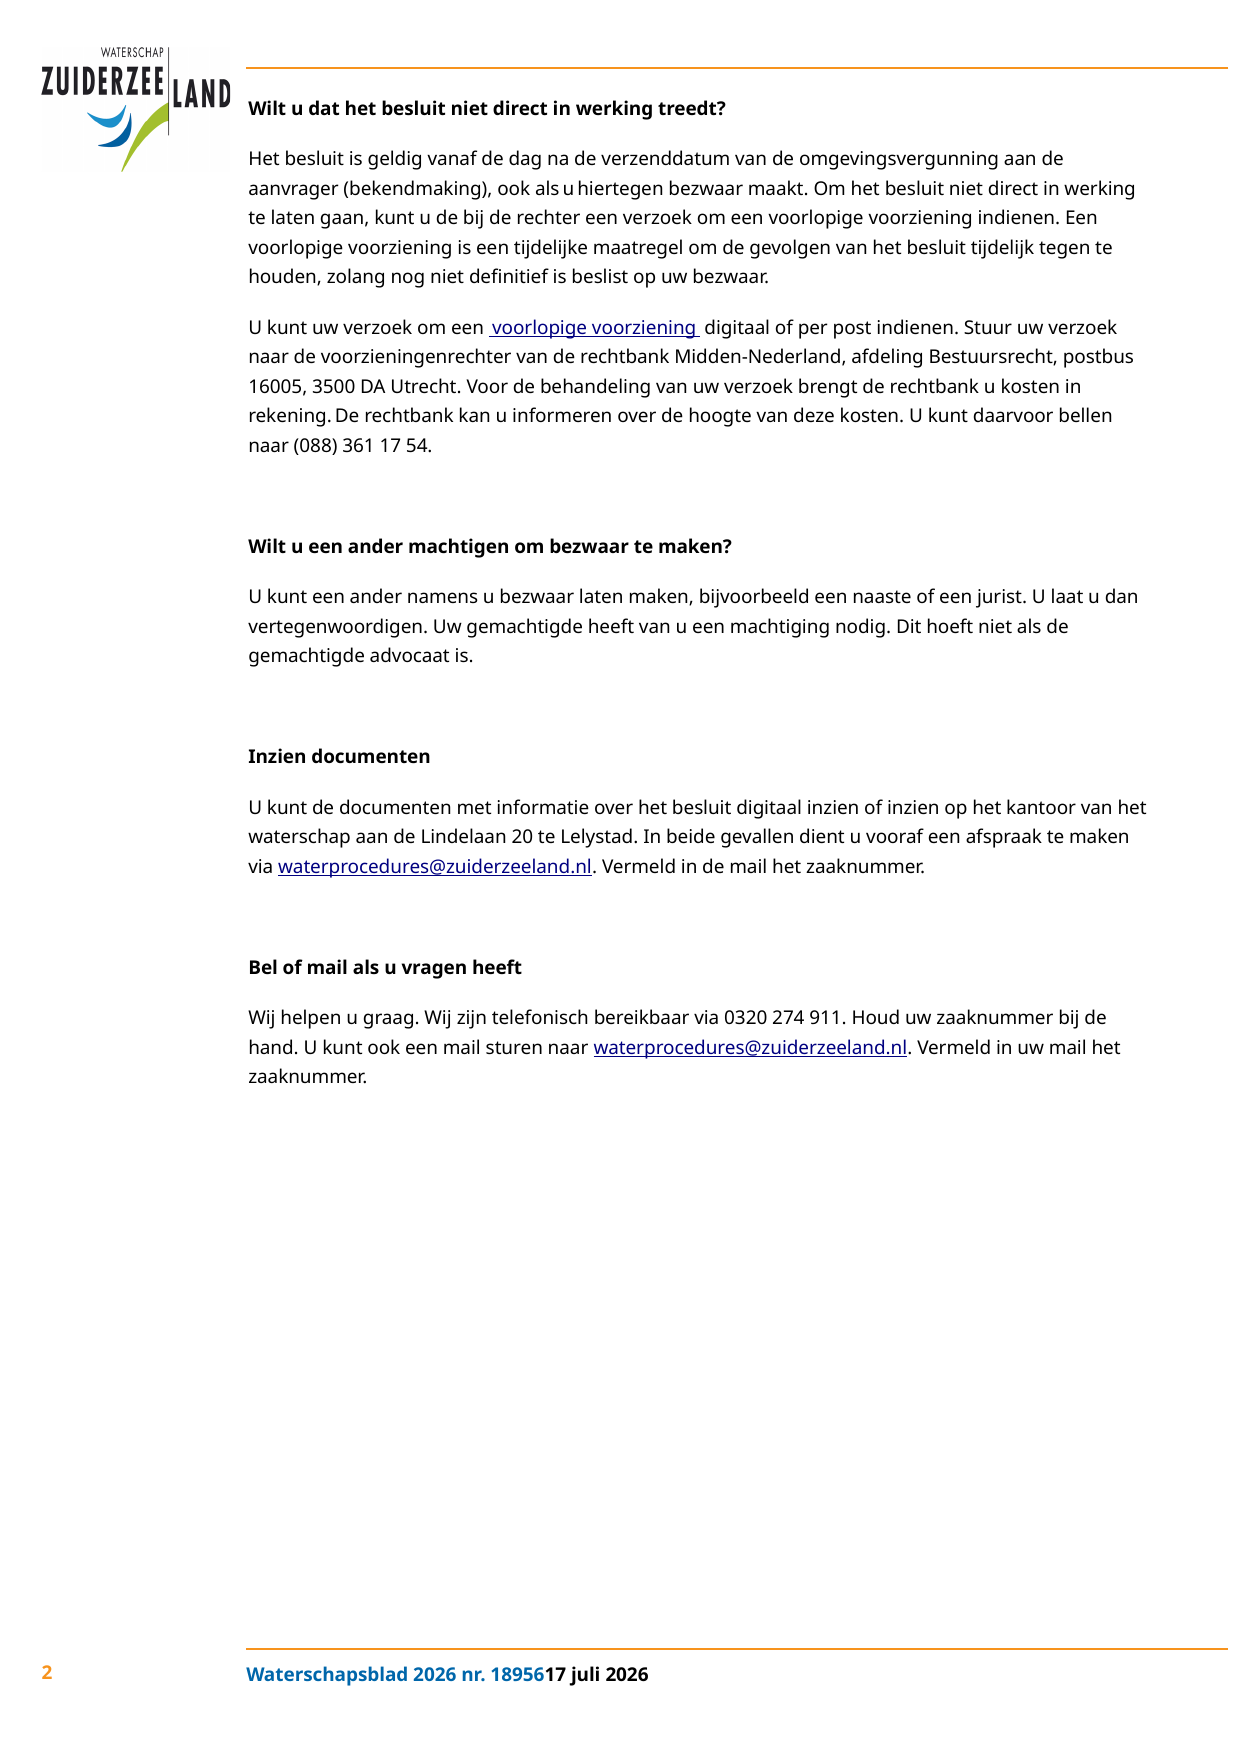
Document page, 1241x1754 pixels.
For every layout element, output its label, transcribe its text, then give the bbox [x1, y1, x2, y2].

text Inzien documenten [248, 743, 1152, 769]
text Bel of mail als u vragen heeft [248, 954, 1152, 980]
text Wij helpen u graag. Wij zijn telefonisch bereikbaar via 0320 274 911. Houd uw zaaknummer bij de hand. U kunt ook een mail sturen naar waterprocedures@zuiderzeeland.nl. Vermeld in uw mail het zaaknummer. [248, 1004, 1152, 1089]
text Wilt u een ander machtigen om bezwaar te maken? [248, 533, 1152, 559]
text U kunt uw verzoek om een voorlopige voorziening digitaal of per post indienen. Stuur uw verzoek naar de voorzieningenrechter van de rechtbank Midden-Nederland, afdeling Bestuursrecht, postbus 16005, 3500 DA Utrecht. Voor de behandeling van uw verzoek brengt de rechtbank u kosten in rekening. De rechtbank kan u informeren over de hoogte van deze kosten. U kunt daarvoor bellen naar (088) 361 17 54. [248, 314, 1152, 458]
text Wilt u dat het besluit niet direct in werking treedt? [248, 95, 1152, 121]
text U kunt een ander namens u bezwaar laten maken, bijvoorbeeld een naaste of een jurist. U laat u dan vertegenwoordigen. Uw gemachtigde heeft van u een machtiging nodig. Dit hoeft niet als de gemachtigde advocaat is. [248, 583, 1152, 668]
picture [41, 47, 231, 172]
text Het besluit is geldig vanaf de dag na de verzenddatum van de omgevingsvergunning aan de aanvrager (bekendmaking), ook als u hiertegen bezwaar maakt. Om het besluit niet direct in werking te laten gaan, kunt u de bij de rechter een verzoek om een voorlopige voorziening indienen. Een voorlopige voorziening is een tijdelijke maatregel om de gevolgen van het besluit tijdelijk tegen te houden, zolang nog niet definitief is beslist op uw bezwaar. [248, 145, 1152, 289]
text U kunt de documenten met informatie over het besluit digitaal inzien of inzien op het kantoor van het waterschap aan de Lindelaan 20 te Lelystad. In beide gevallen dient u vooraf een afspraak te maken via waterprocedures@zuiderzeeland.nl. Vermeld in de mail het zaaknummer. [248, 794, 1152, 879]
